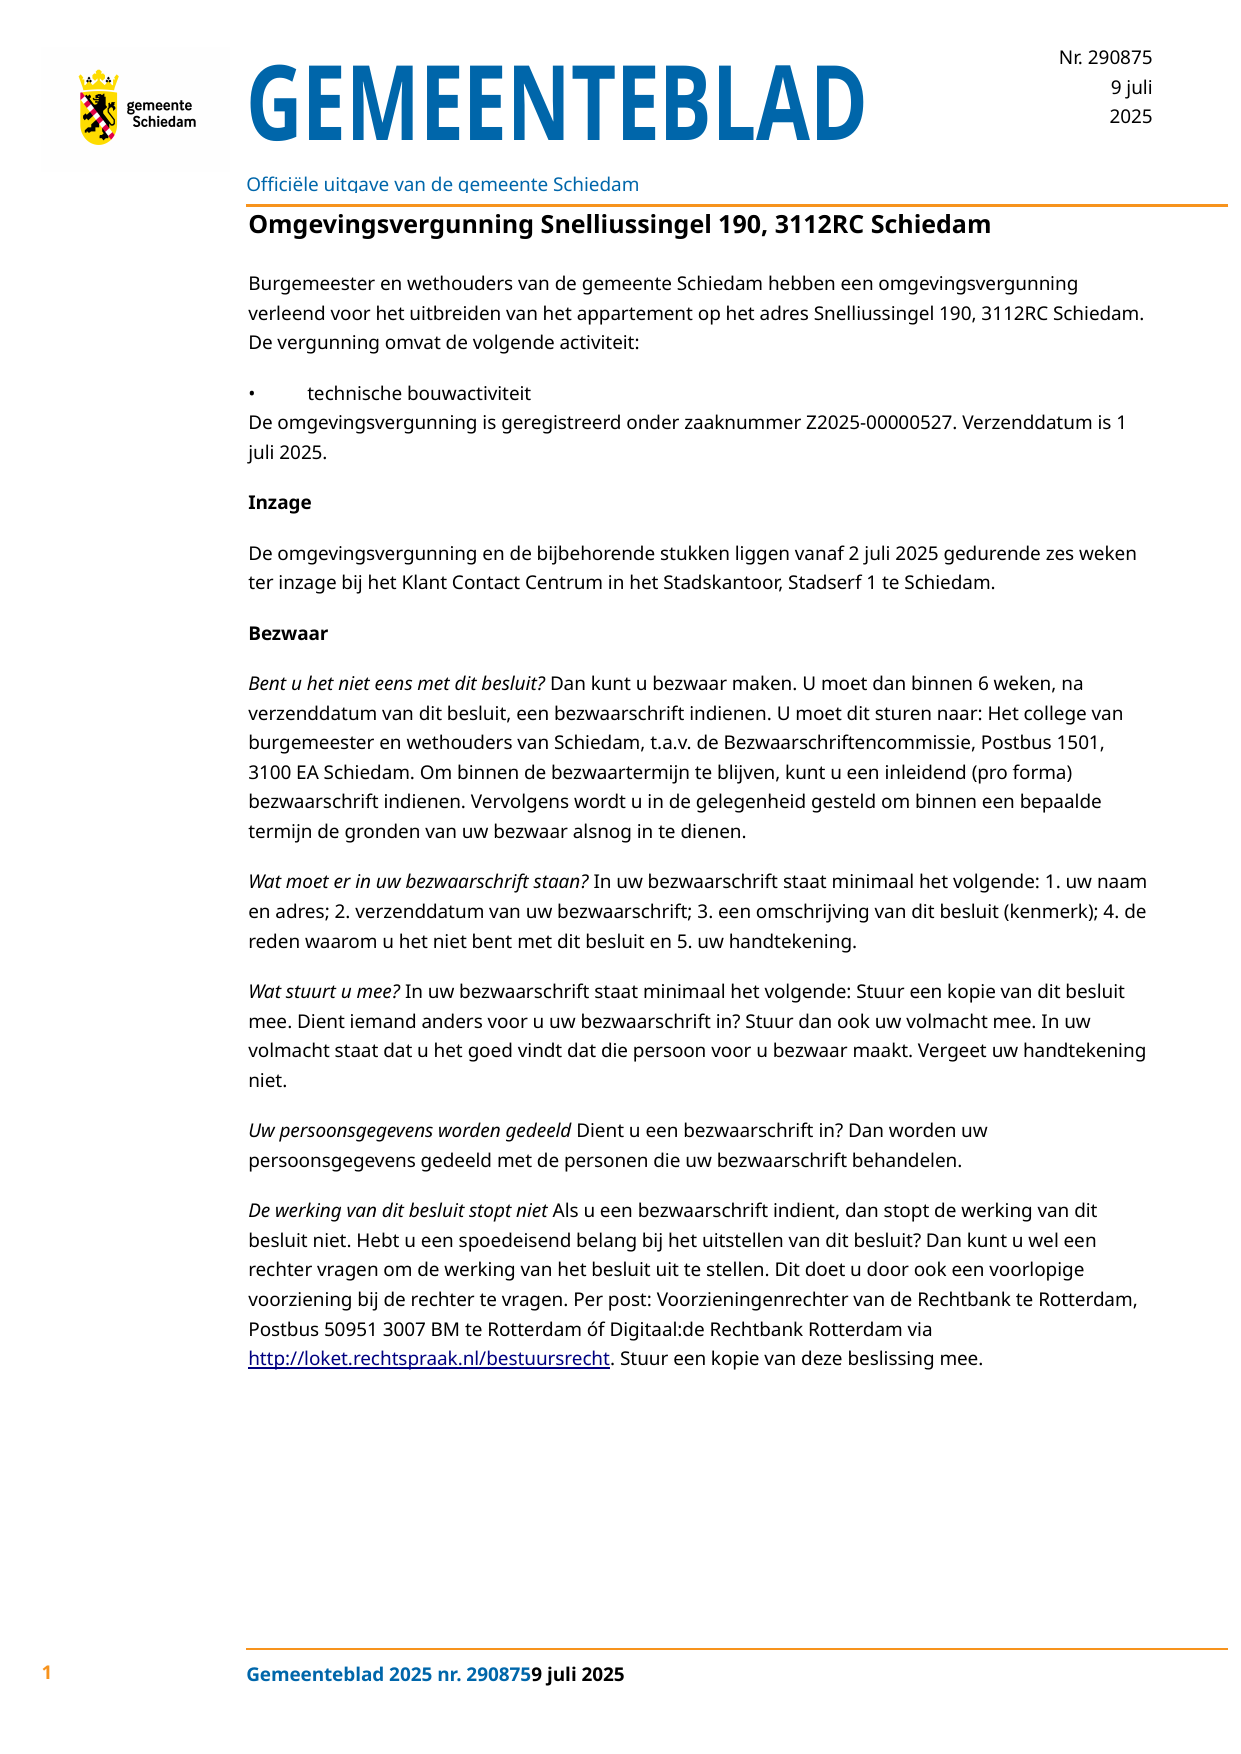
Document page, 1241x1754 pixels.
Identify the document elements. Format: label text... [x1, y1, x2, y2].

text Inzage [248, 489, 1152, 515]
text Wat moet er in uw bezwaarschrift staan? In uw bezwaarschrift staat minimaal het volgende: 1. uw naam en adres; 2. verzenddatum van uw bezwaarschrift; 3. een omschrijving van dit besluit (kenmerk); 4. de reden waarom u het niet bent met dit besluit en 5. uw handtekening. [248, 869, 1152, 953]
text Wat stuurt u mee? In uw bezwaarschrift staat minimaal het volgende: Stuur een kopie van dit besluit mee. Dient iemand anders voor u uw bezwaarschrift in? Stuur dan ook uw volmacht mee. In uw volmacht staat dat u het goed vindt dat die persoon voor u bezwaar maakt. Vergeet uw handtekening niet. [248, 978, 1152, 1093]
text De omgevingsvergunning en de bijbehorende stukken liggen vanaf 2 juli 2025 gedurende zes weken ter inzage bij het Klant Contact Centrum in het Stadskantoor, Stadserf 1 te Schiedam. [248, 540, 1152, 595]
text Uw persoonsgegevens worden gedeeld Dient u een bezwaarschrift in? Dan worden uw persoonsgegevens gedeeld met de personen die uw bezwaarschrift behandelen. [248, 1117, 1152, 1173]
text De omgevingsvergunning is geregistreerd onder zaaknummer Z2025-00000527. Verzenddatum is 1 juli 2025. [248, 409, 1152, 465]
text Burgemeester en wethouders van de gemeente Schiedam hebben een omgevingsvergunning verleend voor het uitbreiden van het appartement op het adres Snelliussingel 190, 3112RC Schiedam. De vergunning omvat de volgende activiteit: [248, 270, 1152, 355]
text Bezwaar [248, 620, 1152, 646]
text De werking van dit besluit stopt niet Als u een bezwaarschrift indient, dan stopt de werking van dit besluit niet. Hebt u een spoedeisend belang bij het uitstellen van dit besluit? Dan kunt u wel een rechter vragen om de werking van het besluit uit te stellen. Dit doet u door ook een voorlopige voorziening bij de rechter te vragen. Per post: Voorzieningenrechter van de Rechtbank te Rotterdam, Postbus 50951 3007 BM te Rotterdam óf Digitaal:de Rechtbank Rotterdam via http://loket.rechtspraak.nl/bestuursrecht. Stuur een kopie van deze beslissing mee. [248, 1197, 1152, 1371]
list technische bouwactiviteit [248, 380, 1152, 406]
text Omgevingsvergunning Snelliussingel 190, 3112RC Schiedam [248, 207, 1152, 241]
text Bent u het niet eens met dit besluit? Dan kunt u bezwaar maken. U moet dan binnen 6 weken, na verzenddatum van dit besluit, een bezwaarschrift indienen. U moet dit sturen naar: Het college van burgemeester en wethouders van Schiedam, t.a.v. de Bezwaarschriftencommissie, Postbus 1501, 3100 EA Schiedam. Om binnen de bezwaartermijn te blijven, kunt u een inleidend (pro forma) bezwaarschrift indienen. Vervolgens wordt u in de gelegenheid gesteld om binnen een bepaalde termijn de gronden van uw bezwaar alsnog in te dienen. [248, 670, 1152, 844]
picture [41, 47, 231, 172]
